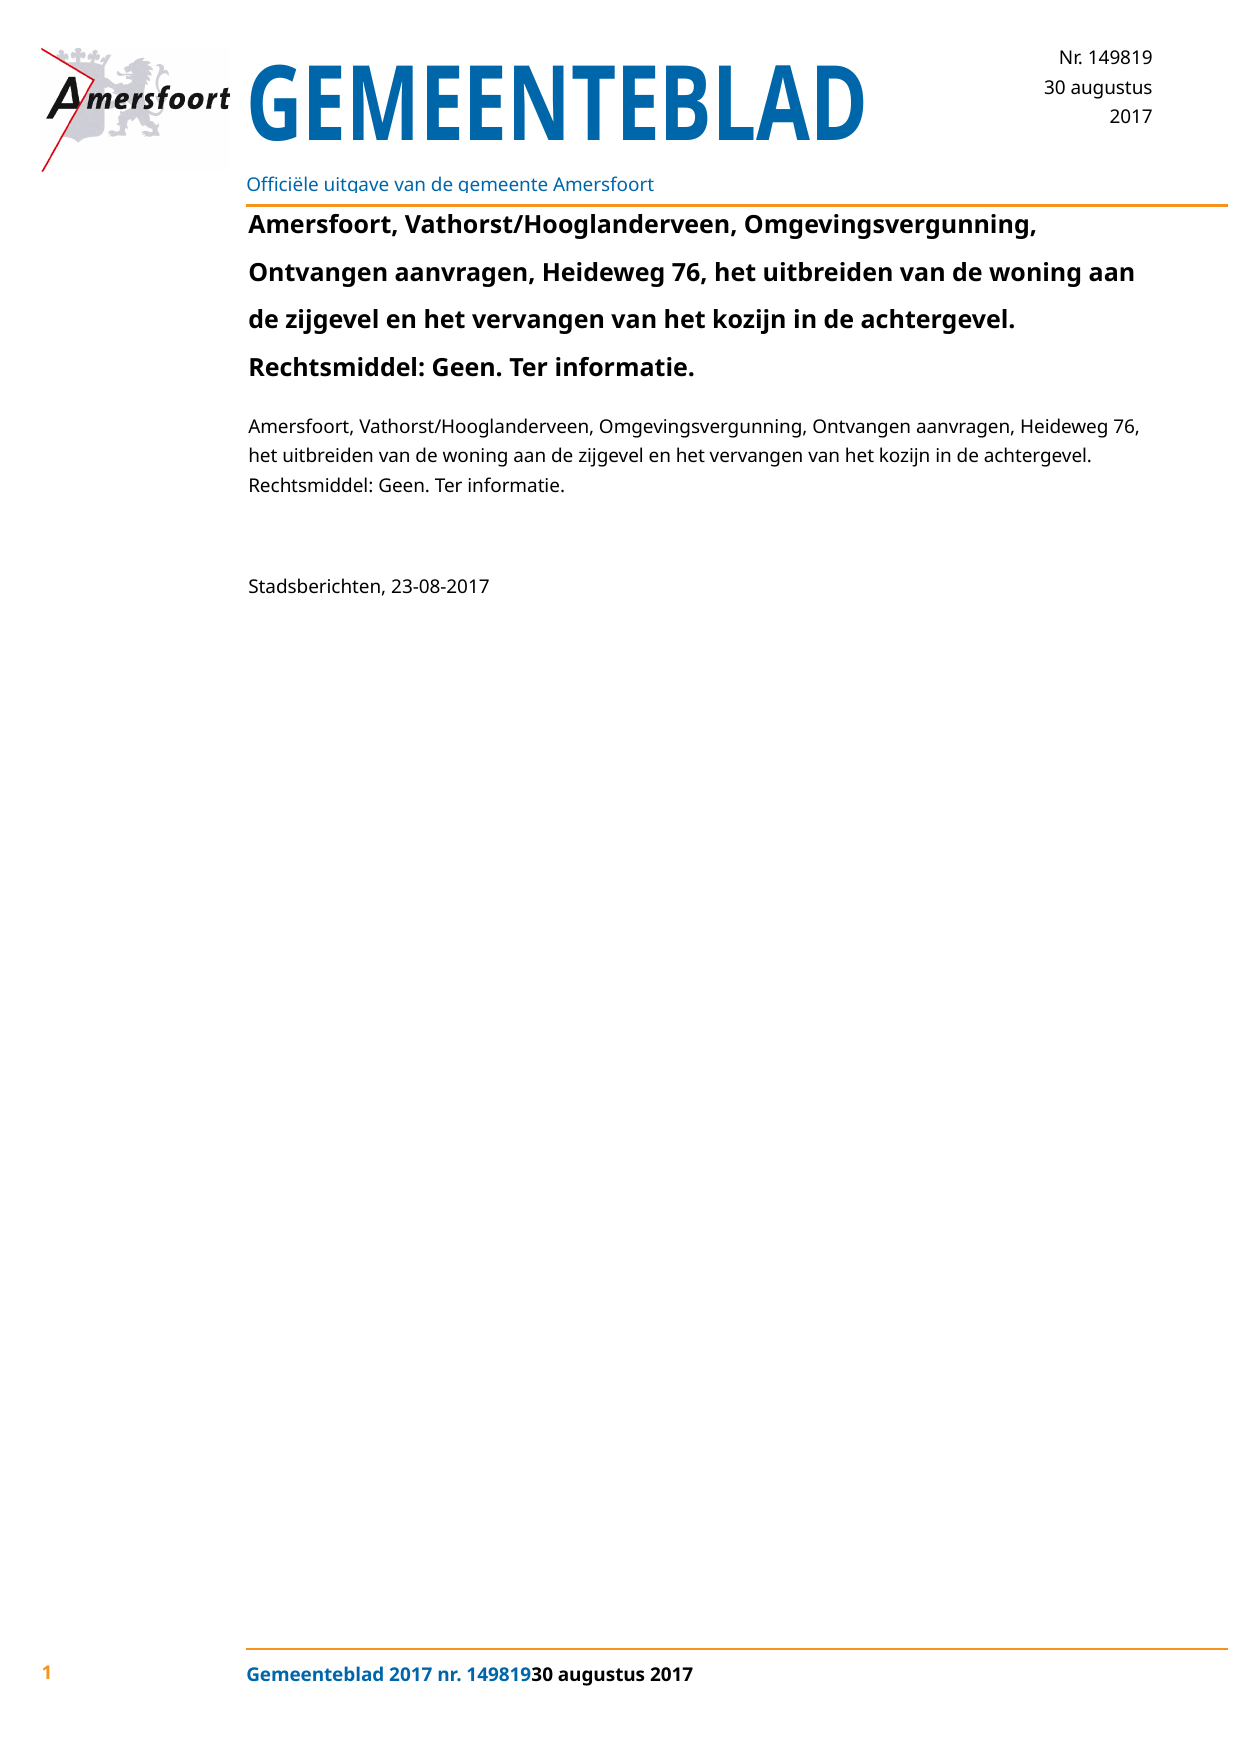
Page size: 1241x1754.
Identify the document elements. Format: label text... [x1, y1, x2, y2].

text Stadsberichten, 23-08-2017 [248, 573, 1152, 599]
text Amersfoort, Vathorst/Hooglanderveen, Omgevingsvergunning, Ontvangen aanvragen, Heideweg 76, het uitbreiden van de woning aan de zijgevel en het vervangen van het kozijn in de achtergevel. Rechtsmiddel: Geen. Ter informatie. [248, 413, 1152, 498]
picture [41, 47, 231, 172]
text Amersfoort, Vathorst/Hooglanderveen, Omgevingsvergunning, Ontvangen aanvragen, Heideweg 76, het uitbreiden van de woning aan de zijgevel en het vervangen van het kozijn in de achtergevel. Rechtsmiddel: Geen. Ter informatie. [248, 207, 1152, 384]
